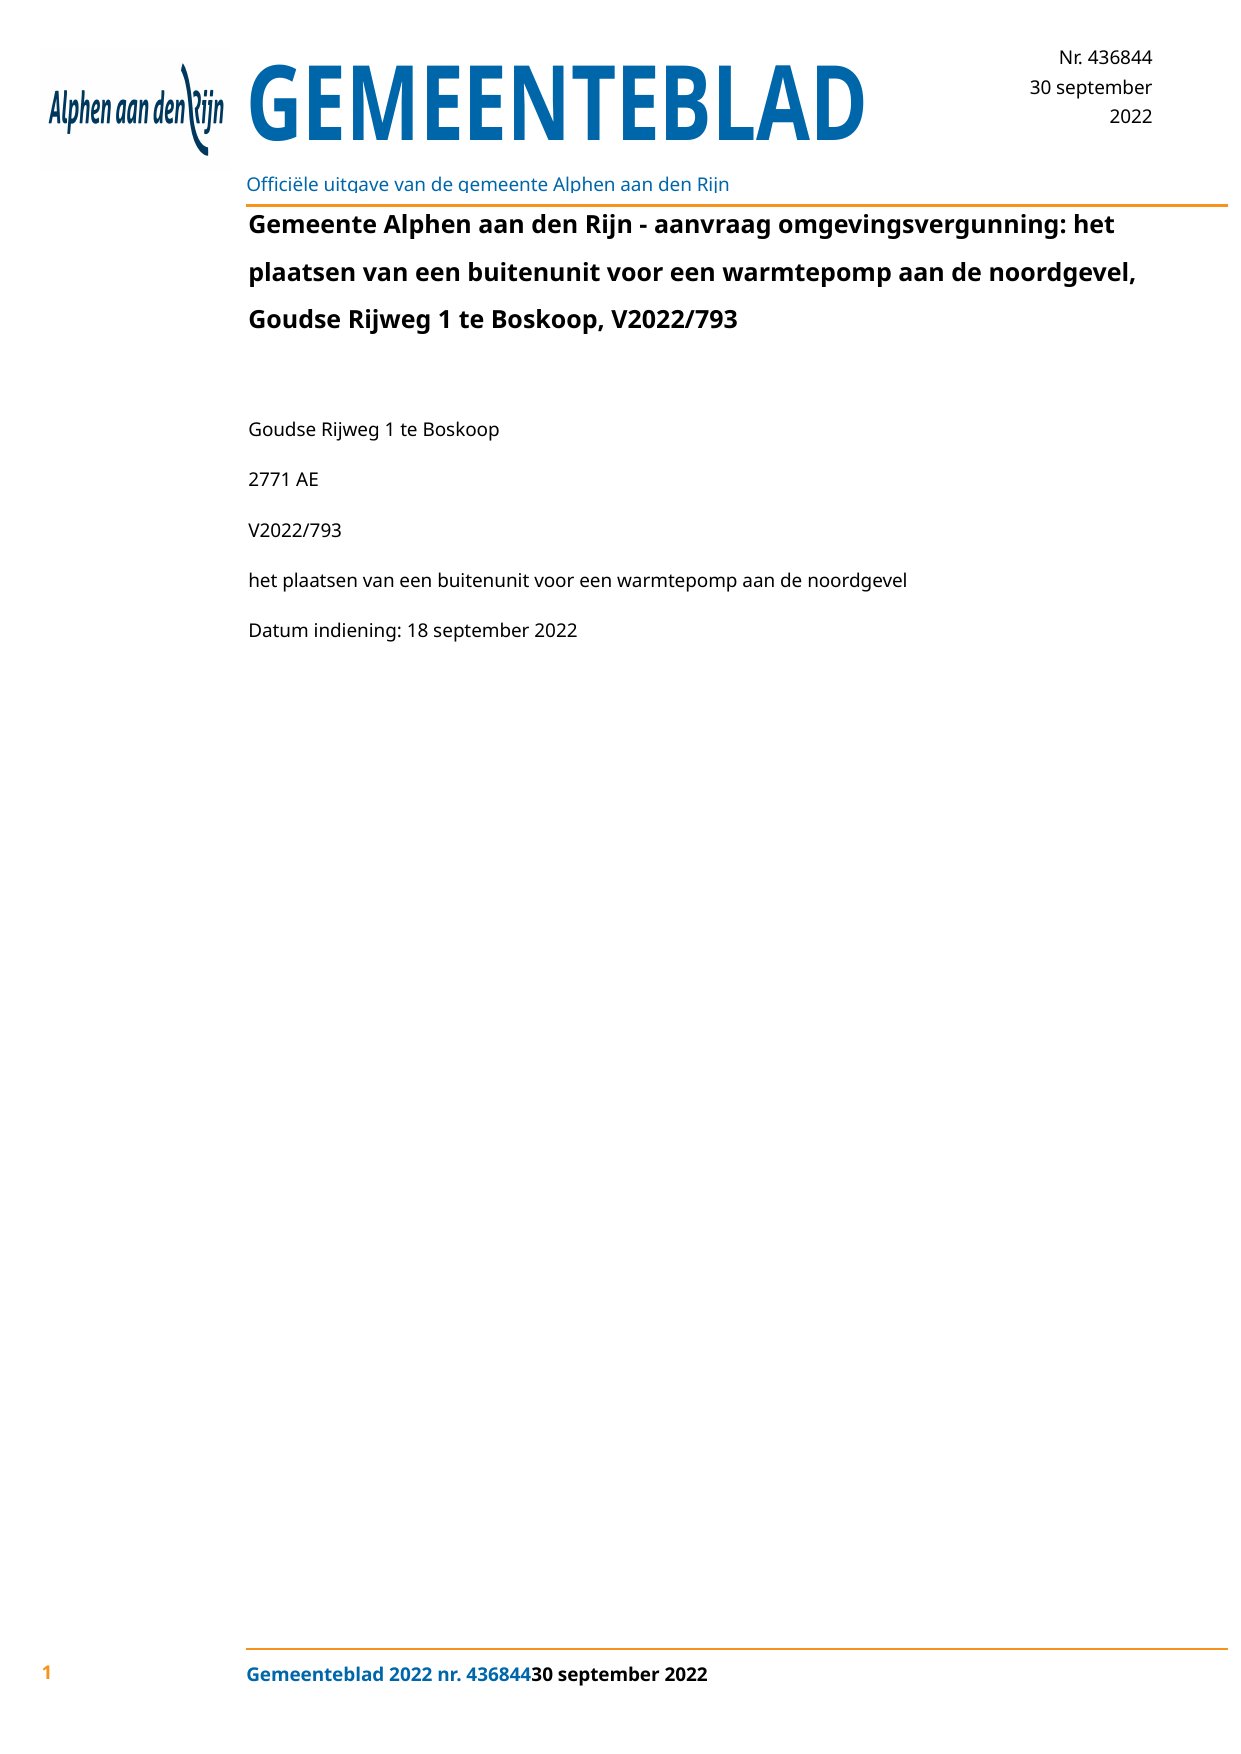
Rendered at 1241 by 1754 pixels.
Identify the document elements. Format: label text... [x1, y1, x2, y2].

text Datum indiening: 18 september 2022 [248, 618, 1152, 643]
text Goudse Rijweg 1 te Boskoop [248, 416, 1152, 442]
text het plaatsen van een buitenunit voor een warmtepomp aan de noordgevel [248, 567, 1152, 593]
text 2771 AE [248, 466, 1152, 492]
text Gemeente Alphen aan den Rijn - aanvraag omgevingsvergunning: het plaatsen van een buitenunit voor een warmtepomp aan de noordgevel, Goudse Rijweg 1 te Boskoop, V2022/793 [248, 207, 1152, 336]
text V2022/793 [248, 517, 1152, 542]
picture [41, 47, 231, 172]
